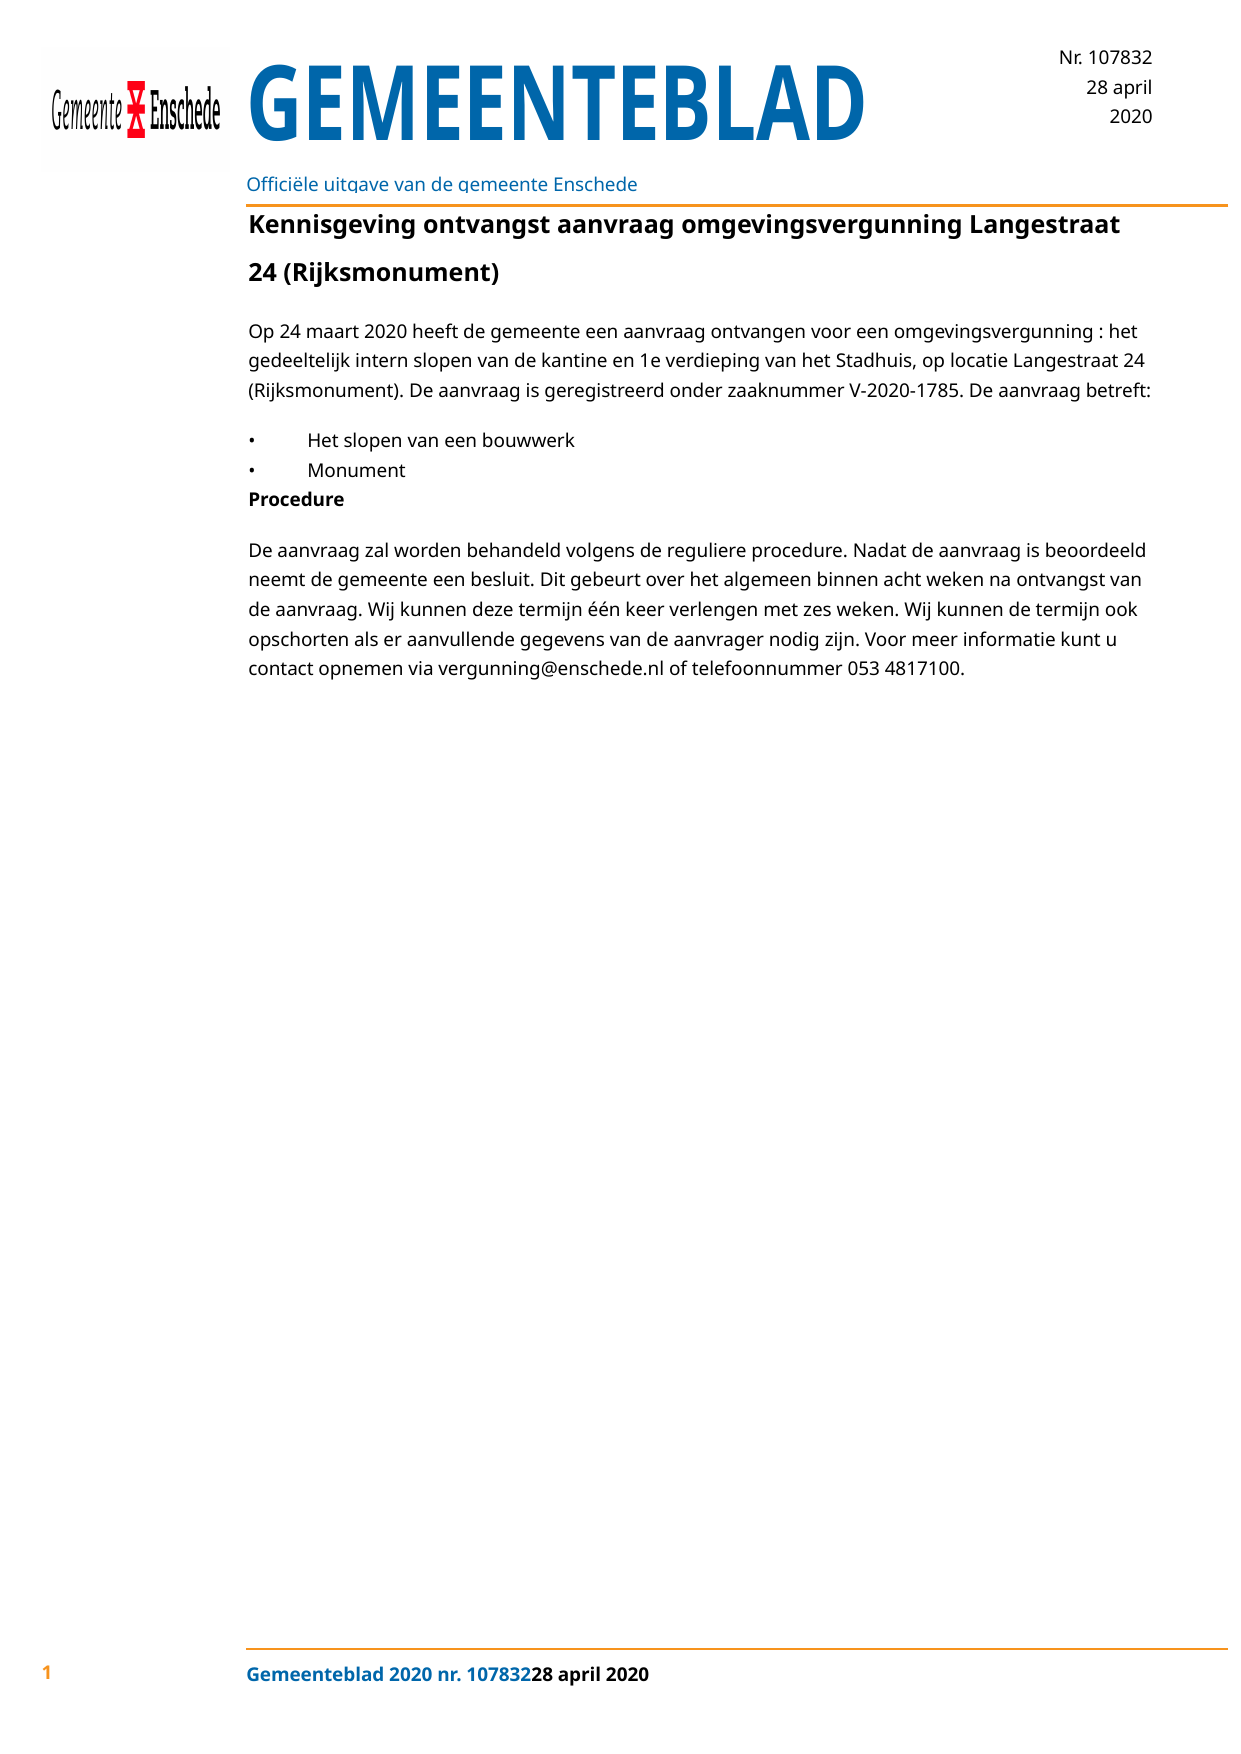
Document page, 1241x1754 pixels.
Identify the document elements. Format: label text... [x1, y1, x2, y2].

text De aanvraag zal worden behandeld volgens de reguliere procedure. Nadat de aanvraag is beoordeeld neemt de gemeente een besluit. Dit gebeurt over het algemeen binnen acht weken na ontvangst van de aanvraag. Wij kunnen deze termijn één keer verlengen met zes weken. Wij kunnen de termijn ook opschorten als er aanvullende gegevens van de aanvrager nodig zijn. Voor meer informatie kunt u contact opnemen via vergunning@enschede.nl of telefoonnummer 053 4817100. [248, 537, 1152, 681]
picture [41, 47, 231, 172]
text Procedure [248, 487, 1152, 512]
text Op 24 maart 2020 heeft de gemeente een aanvraag ontvangen voor een omgevingsvergunning : het gedeeltelijk intern slopen van de kantine en 1e verdieping van het Stadhuis, op locatie Langestraat 24 (Rijksmonument). De aanvraag is geregistreerd onder zaaknummer V-2020-1785. De aanvraag betreft: [248, 318, 1152, 403]
list Het slopen van een bouwwerk [248, 427, 1152, 453]
list Monument [248, 457, 1152, 483]
text Kennisgeving ontvangst aanvraag omgevingsvergunning Langestraat 24 (Rijksmonument) [248, 207, 1152, 288]
